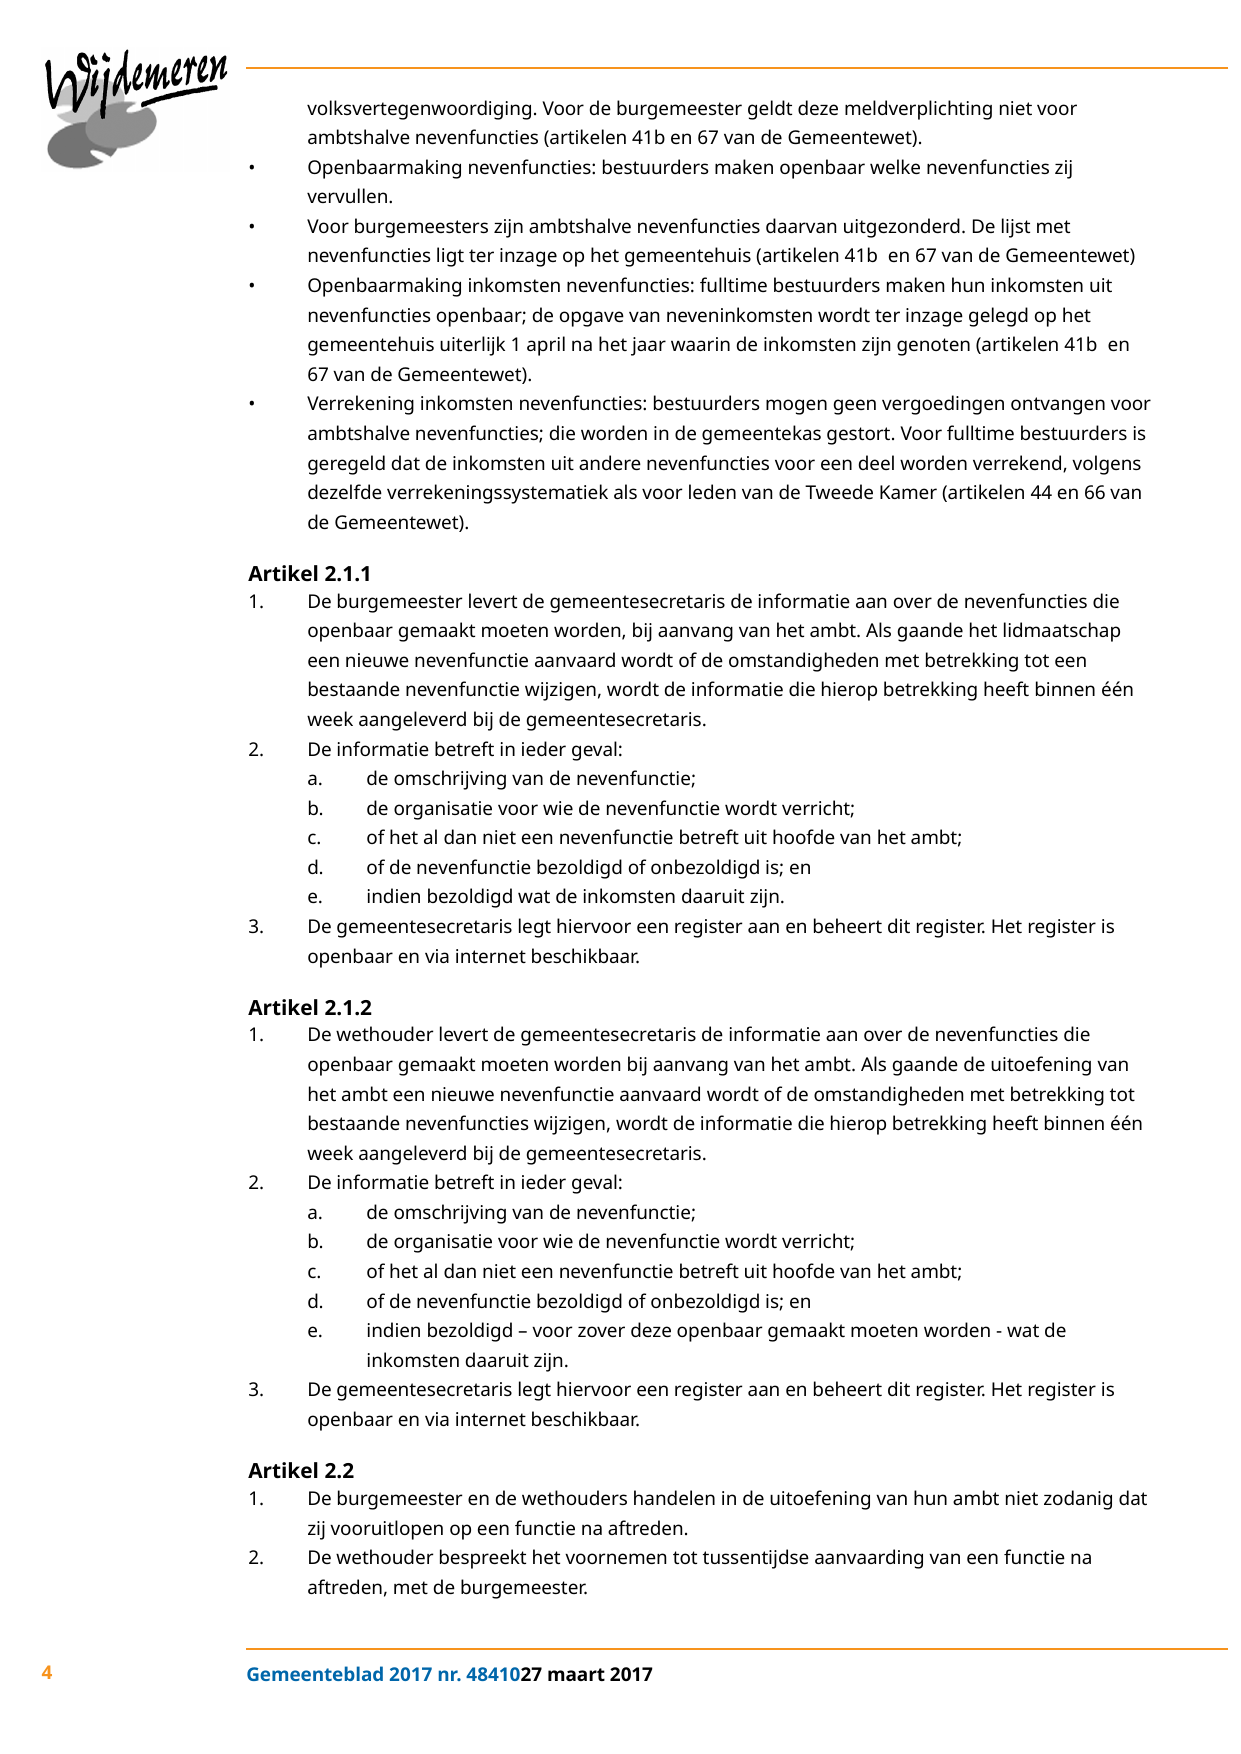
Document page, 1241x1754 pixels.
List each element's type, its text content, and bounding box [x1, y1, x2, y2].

list de organisatie voor wie de nevenfunctie wordt verricht; [307, 1229, 1152, 1254]
list of de nevenfunctie bezoldigd of onbezoldigd is; en [307, 854, 1152, 880]
list de omschrijving van de nevenfunctie; [307, 765, 1152, 791]
text Artikel 2.2 [248, 1457, 1152, 1485]
list Openbaarmaking inkomsten nevenfuncties: fulltime bestuurders maken hun inkomsten uit nevenfuncties openbaar; de opgave van neveninkomsten wordt ter inzage gelegd op het gemeentehuis uiterlijk 1 april na het jaar waarin de inkomsten zijn genoten (artikelen 41b en 67 van de Gemeentewet). [248, 272, 1152, 387]
list indien bezoldigd wat de inkomsten daaruit zijn. [307, 884, 1152, 909]
picture [41, 47, 231, 172]
text Artikel 2.1.2 [248, 993, 1152, 1022]
list Openbaarmaking nevenfuncties: bestuurders maken openbaar welke nevenfuncties zij vervullen. [248, 154, 1152, 209]
list indien bezoldigd – voor zover deze openbaar gemaakt moeten worden - wat de inkomsten daaruit zijn. [307, 1317, 1152, 1373]
list De informatie betreft in ieder geval: [248, 736, 1152, 761]
list De wethouder levert de gemeentesecretaris de informatie aan over de nevenfuncties die openbaar gemaakt moeten worden bij aanvang van het ambt. Als gaande de uitoefening van het ambt een nieuwe nevenfunctie aanvaard wordt of de omstandigheden met betrekking tot bestaande nevenfuncties wijzigen, wordt de informatie die hierop betrekking heeft binnen één week aangeleverd bij de gemeentesecretaris. [248, 1022, 1152, 1166]
list De burgemeester levert de gemeentesecretaris de informatie aan over de nevenfuncties die openbaar gemaakt moeten worden, bij aanvang van het ambt. Als gaande het lidmaatschap een nieuwe nevenfunctie aanvaard wordt of de omstandigheden met betrekking tot een bestaande nevenfunctie wijzigen, wordt de informatie die hierop betrekking heeft binnen één week aangeleverd bij de gemeentesecretaris. [248, 588, 1152, 732]
text Artikel 2.1.1 [248, 559, 1152, 588]
list De gemeentesecretaris legt hiervoor een register aan en beheert dit register. Het register is openbaar en via internet beschikbaar. [248, 913, 1152, 968]
list Verrekening inkomsten nevenfuncties: bestuurders mogen geen vergoedingen ontvangen voor ambtshalve nevenfuncties; die worden in de gemeentekas gestort. Voor fulltime bestuurders is geregeld dat de inkomsten uit andere nevenfuncties voor een deel worden verrekend, volgens dezelfde verrekeningssystematiek als voor leden van de Tweede Kamer (artikelen 44 en 66 van de Gemeentewet). [248, 391, 1152, 535]
list Voor burgemeesters zijn ambtshalve nevenfuncties daarvan uitgezonderd. De lijst met nevenfuncties ligt ter inzage op het gemeentehuis (artikelen 41b en 67 van de Gemeentewet) [248, 213, 1152, 268]
list De informatie betreft in ieder geval: [248, 1169, 1152, 1195]
list De wethouder bespreekt het voornemen tot tussentijdse aanvaarding van een functie na aftreden, met de burgemeester. [248, 1544, 1152, 1599]
list of het al dan niet een nevenfunctie betreft uit hoofde van het ambt; [307, 1258, 1152, 1284]
list de organisatie voor wie de nevenfunctie wordt verricht; [307, 795, 1152, 821]
list volksvertegenwoordiging. Voor de burgemeester geldt deze meldverplichting niet voor ambtshalve nevenfuncties (artikelen 41b en 67 van de Gemeentewet). [248, 95, 1152, 150]
list de omschrijving van de nevenfunctie; [307, 1199, 1152, 1225]
list De burgemeester en de wethouders handelen in de uitoefening van hun ambt niet zodanig dat zij vooruitlopen op een functie na aftreden. [248, 1485, 1152, 1540]
list of de nevenfunctie bezoldigd of onbezoldigd is; en [307, 1288, 1152, 1314]
list of het al dan niet een nevenfunctie betreft uit hoofde van het ambt; [307, 824, 1152, 850]
list De gemeentesecretaris legt hiervoor een register aan en beheert dit register. Het register is openbaar en via internet beschikbaar. [248, 1377, 1152, 1432]
